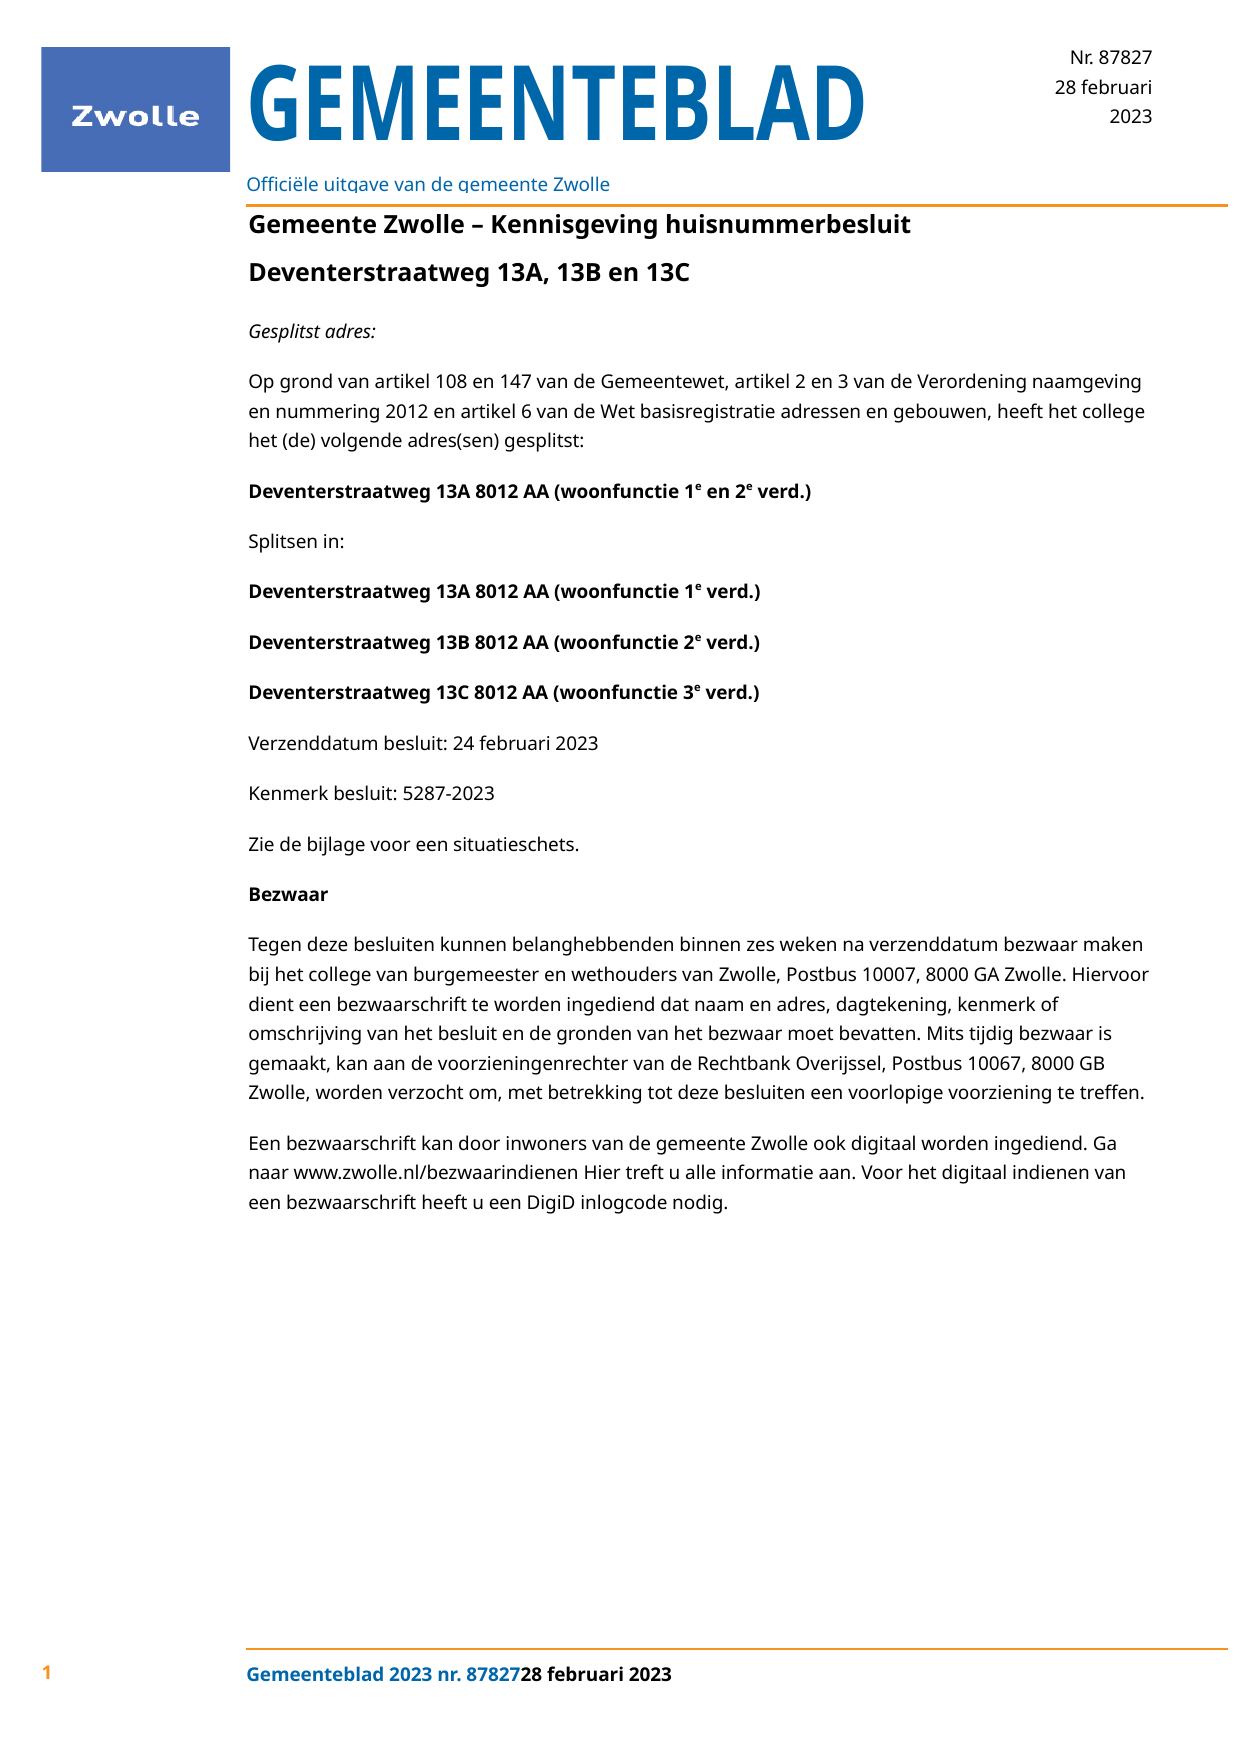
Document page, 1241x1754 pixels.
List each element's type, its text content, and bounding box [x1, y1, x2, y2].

text Verzenddatum besluit: 24 februari 2023 [248, 730, 1152, 756]
text Deventerstraatweg 13B 8012 AA (woonfunctie 2e verd.) [248, 629, 1152, 655]
text Tegen deze besluiten kunnen belanghebbenden binnen zes weken na verzenddatum bezwaar maken bij het college van burgemeester en wethouders van Zwolle, Postbus 10007, 8000 GA Zwolle. Hiervoor dient een bezwaarschrift te worden ingediend dat naam en adres, dagtekening, kenmerk of omschrijving van het besluit en de gronden van het bezwaar moet bevatten. Mits tijdig bezwaar is gemaakt, kan aan de voorzieningenrechter van de Rechtbank Overijssel, Postbus 10067, 8000 GB Zwolle, worden verzocht om, met betrekking tot deze besluiten een voorlopige voorziening te treffen. [248, 932, 1152, 1105]
text Deventerstraatweg 13A 8012 AA (woonfunctie 1e verd.) [248, 579, 1152, 604]
text Zie de bijlage voor een situatieschets. [248, 831, 1152, 857]
text Deventerstraatweg 13C 8012 AA (woonfunctie 3e verd.) [248, 679, 1152, 705]
text Kenmerk besluit: 5287-2023 [248, 780, 1152, 806]
text Bezwaar [248, 881, 1152, 907]
text Gemeente Zwolle – Kennisgeving huisnummerbesluit Deventerstraatweg 13A, 13B en 13C [248, 207, 1152, 288]
text Op grond van artikel 108 en 147 van de Gemeentewet, artikel 2 en 3 van de Verordening naamgeving en nummering 2012 en artikel 6 van de Wet basisregistratie adressen en gebouwen, heeft het college het (de) volgende adres(sen) gesplitst: [248, 368, 1152, 453]
text Splitsen in: [248, 528, 1152, 554]
picture [41, 47, 231, 172]
text Gesplitst adres: [248, 318, 1152, 344]
text Deventerstraatweg 13A 8012 AA (woonfunctie 1e en 2e verd.) [248, 478, 1152, 504]
text Een bezwaarschrift kan door inwoners van de gemeente Zwolle ook digitaal worden ingediend. Ga naar www.zwolle.nl/bezwaarindienen Hier treft u alle informatie aan. Voor het digitaal indienen van een bezwaarschrift heeft u een DigiD inlogcode nodig. [248, 1130, 1152, 1215]
